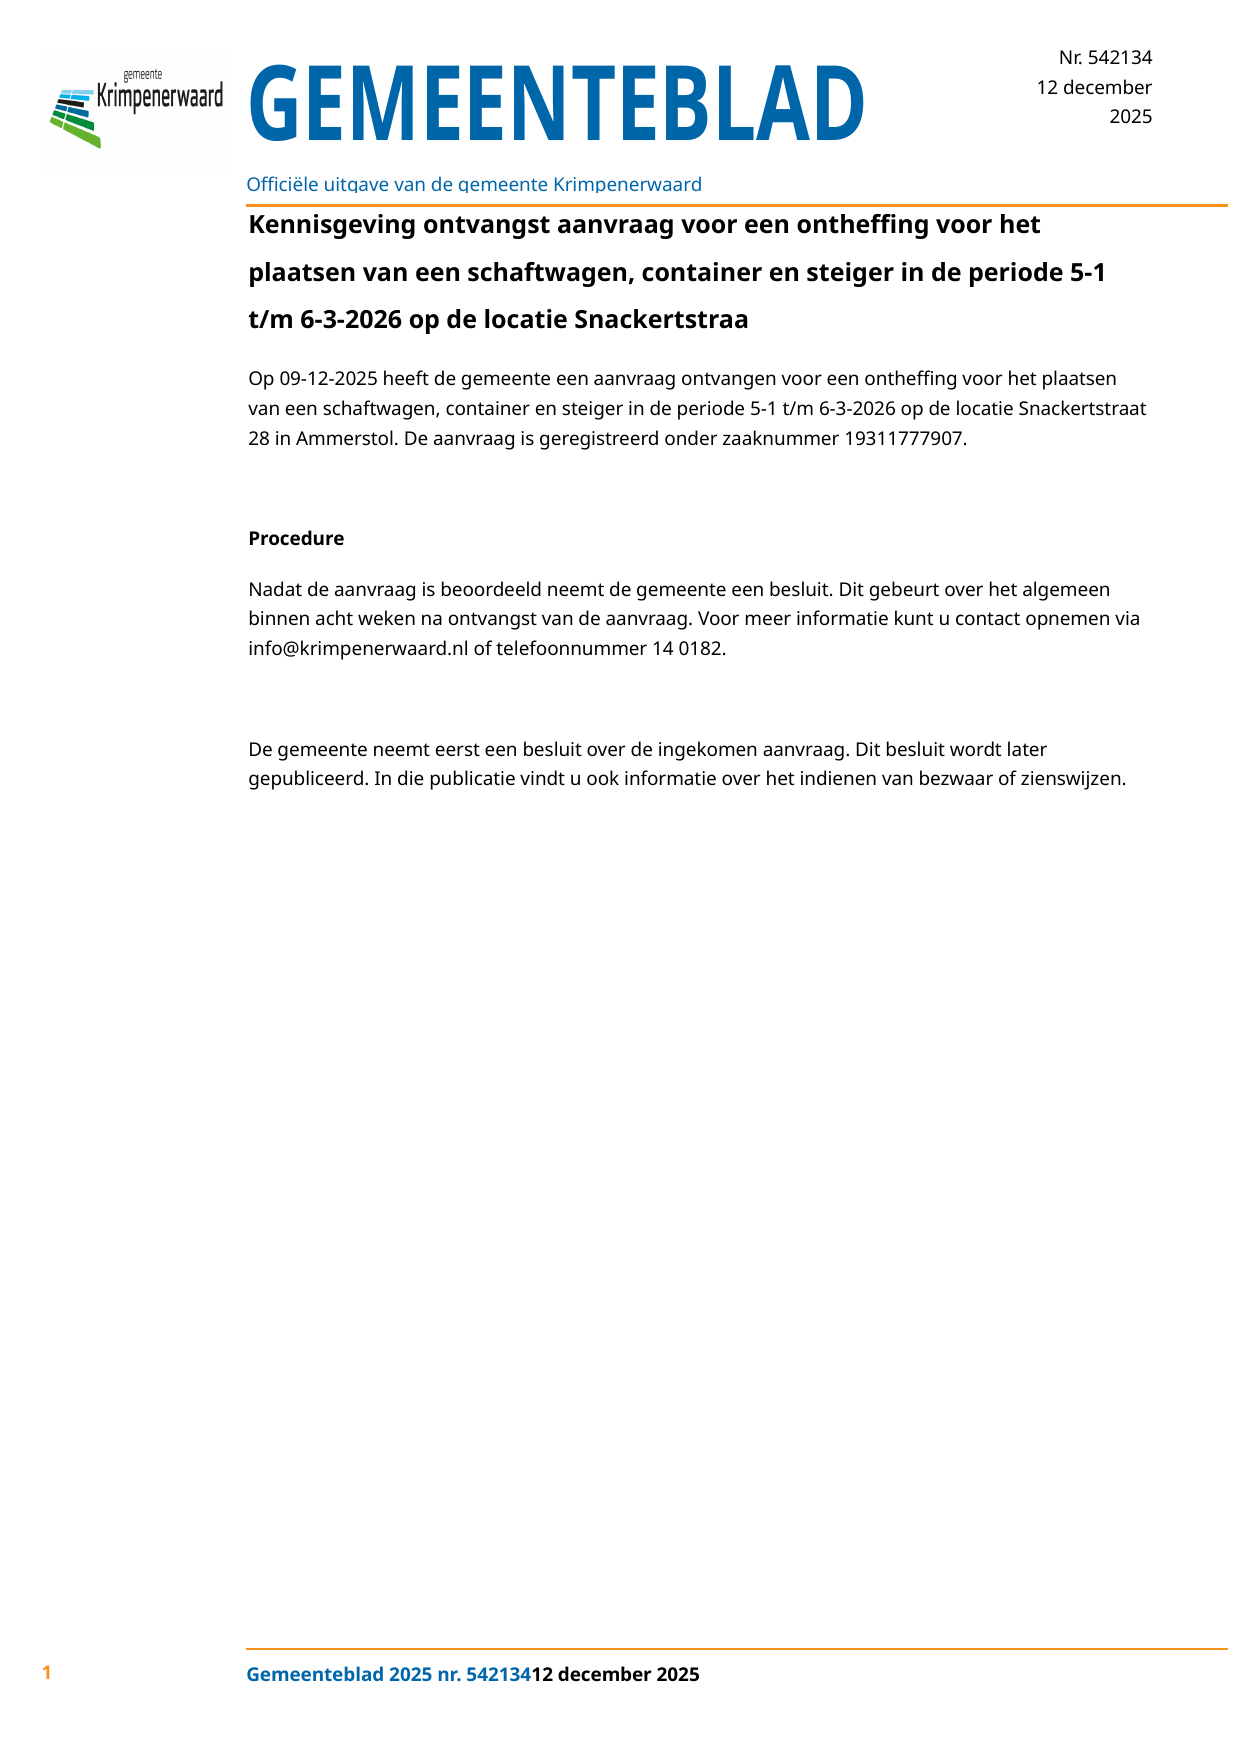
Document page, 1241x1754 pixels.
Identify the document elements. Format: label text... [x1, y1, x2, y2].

text De gemeente neemt eerst een besluit over de ingekomen aanvraag. Dit besluit wordt later gepubliceerd. In die publicatie vindt u ook informatie over het indienen van bezwaar of zienswijzen. [248, 736, 1152, 791]
text Procedure [248, 526, 1152, 551]
picture [41, 47, 231, 172]
text Nadat de aanvraag is beoordeeld neemt de gemeente een besluit. Dit gebeurt over het algemeen binnen acht weken na ontvangst van de aanvraag. Voor meer informatie kunt u contact opnemen via info@krimpenerwaard.nl of telefoonnummer 14 0182. [248, 576, 1152, 661]
text Kennisgeving ontvangst aanvraag voor een ontheffing voor het plaatsen van een schaftwagen, container en steiger in de periode 5-1 t/m 6-3-2026 op de locatie Snackertstraa [248, 207, 1152, 336]
text Op 09-12-2025 heeft de gemeente een aanvraag ontvangen voor een ontheffing voor het plaatsen van een schaftwagen, container en steiger in de periode 5-1 t/m 6-3-2026 op de locatie Snackertstraat 28 in Ammerstol. De aanvraag is geregistreerd onder zaaknummer 19311777907. [248, 366, 1152, 450]
